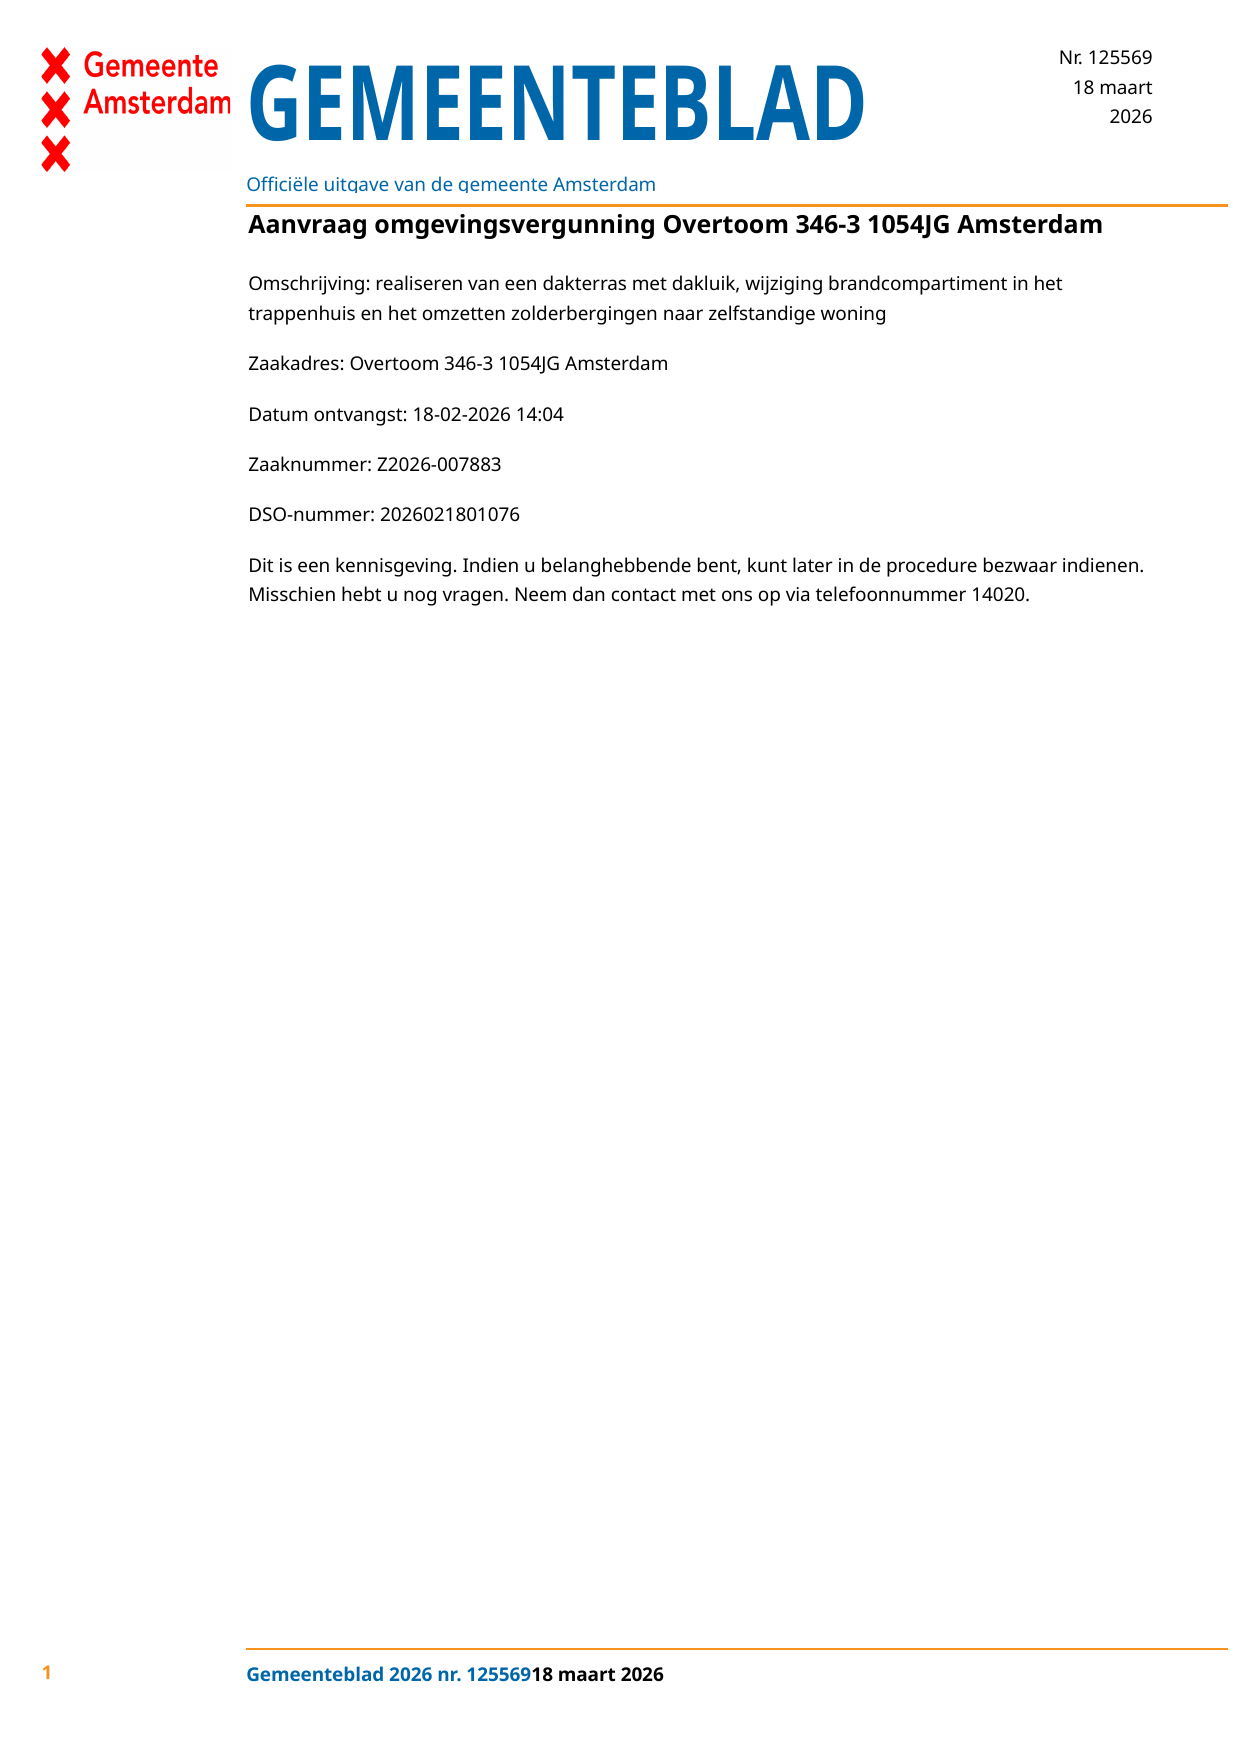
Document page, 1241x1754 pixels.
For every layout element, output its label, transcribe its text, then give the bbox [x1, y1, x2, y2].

text Dit is een kennisgeving. Indien u belanghebbende bent, kunt later in de procedure bezwaar indienen. Misschien hebt u nog vragen. Neem dan contact met ons op via telefoonnummer 14020. [248, 552, 1152, 607]
text Aanvraag omgevingsvergunning Overtoom 346-3 1054JG Amsterdam [248, 207, 1152, 241]
text Zaaknummer: Z2026-007883 [248, 451, 1152, 477]
text Datum ontvangst: 18-02-2026 14:04 [248, 401, 1152, 426]
text Zaakadres: Overtoom 346-3 1054JG Amsterdam [248, 350, 1152, 376]
text Omschrijving: realiseren van een dakterras met dakluik, wijziging brandcompartiment in het trappenhuis en het omzetten zolderbergingen naar zelfstandige woning [248, 270, 1152, 326]
picture [41, 47, 231, 172]
text DSO-nummer: 2026021801076 [248, 502, 1152, 527]
